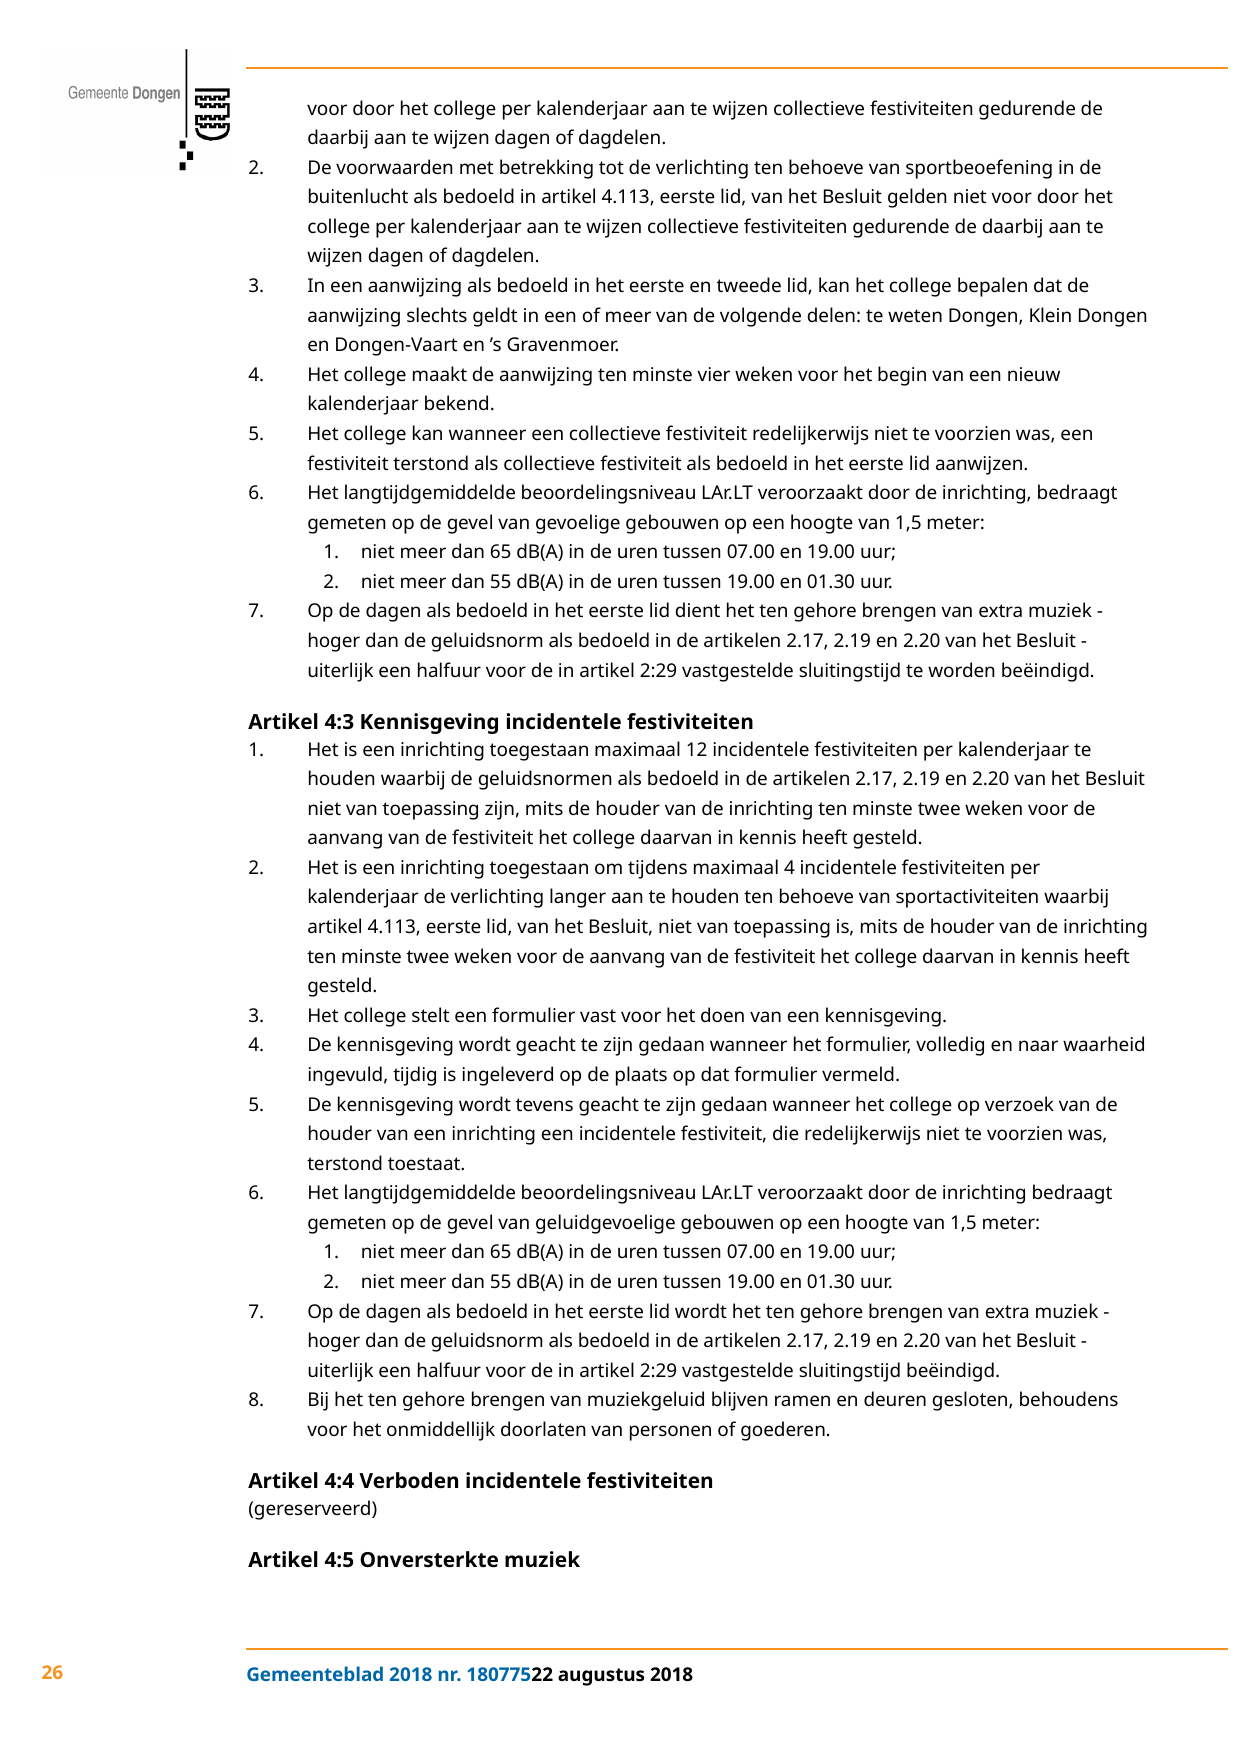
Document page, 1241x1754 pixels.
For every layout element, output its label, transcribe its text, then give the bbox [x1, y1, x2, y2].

text (gereserveerd) [248, 1495, 1152, 1521]
list niet meer dan 65 dB(A) in de uren tussen 07.00 en 19.00 uur; [323, 538, 1152, 564]
list De kennisgeving wordt geacht te zijn gedaan wanneer het formulier, volledig en naar waarheid ingevuld, tijdig is ingeleverd op de plaats op dat formulier vermeld. [248, 1032, 1152, 1087]
list Op de dagen als bedoeld in het eerste lid wordt het ten gehore brengen van extra muziek - hoger dan de geluidsnorm als bedoeld in de artikelen 2.17, 2.19 en 2.20 van het Besluit - uiterlijk een halfuur voor de in artikel 2:29 vastgestelde sluitingstijd beëindigd. [248, 1298, 1152, 1383]
text Artikel 4:3 Kennisgeving incidentele festiviteiten [248, 707, 1152, 736]
list niet meer dan 55 dB(A) in de uren tussen 19.00 en 01.30 uur. [323, 568, 1152, 594]
text Artikel 4:5 Onversterkte muziek [248, 1545, 1152, 1574]
list In een aanwijzing als bedoeld in het eerste en tweede lid, kan het college bepalen dat de aanwijzing slechts geldt in een of meer van de volgende delen: te weten Dongen, Klein Dongen en Dongen-Vaart en ’s Gravenmoer. [248, 272, 1152, 357]
list Het langtijdgemiddelde beoordelingsniveau LAr.LT veroorzaakt door de inrichting bedraagt gemeten op de gevel van geluidgevoelige gebouwen op een hoogte van 1,5 meter: [248, 1179, 1152, 1235]
list niet meer dan 55 dB(A) in de uren tussen 19.00 en 01.30 uur. [323, 1268, 1152, 1294]
picture [41, 47, 231, 172]
list Het college kan wanneer een collectieve festiviteit redelijkerwijs niet te voorzien was, een festiviteit terstond als collectieve festiviteit als bedoeld in het eerste lid aanwijzen. [248, 420, 1152, 476]
list Het is een inrichting toegestaan om tijdens maximaal 4 incidentele festiviteiten per kalenderjaar de verlichting langer aan te houden ten behoeve van sportactiviteiten waarbij artikel 4.113, eerste lid, van het Besluit, niet van toepassing is, mits de houder van de inrichting ten minste twee weken voor de aanvang van de festiviteit het college daarvan in kennis heeft gesteld. [248, 854, 1152, 998]
list De voorwaarden met betrekking tot de verlichting ten behoeve van sportbeoefening in de buitenlucht als bedoeld in artikel 4.113, eerste lid, van het Besluit gelden niet voor door het college per kalenderjaar aan te wijzen collectieve festiviteiten gedurende de daarbij aan te wijzen dagen of dagdelen. [248, 154, 1152, 268]
list De kennisgeving wordt tevens geacht te zijn gedaan wanneer het college op verzoek van de houder van een inrichting een incidentele festiviteit, die redelijkerwijs niet te voorzien was, terstond toestaat. [248, 1091, 1152, 1176]
text Artikel 4:4 Verboden incidentele festiviteiten [248, 1467, 1152, 1495]
list Op de dagen als bedoeld in het eerste lid dient het ten gehore brengen van extra muziek - hoger dan de geluidsnorm als bedoeld in de artikelen 2.17, 2.19 en 2.20 van het Besluit - uiterlijk een halfuur voor de in artikel 2:29 vastgestelde sluitingstijd te worden beëindigd. [248, 598, 1152, 683]
list Het college maakt de aanwijzing ten minste vier weken voor het begin van een nieuw kalenderjaar bekend. [248, 361, 1152, 416]
list Bij het ten gehore brengen van muziekgeluid blijven ramen en deuren gesloten, behoudens voor het onmiddellijk doorlaten van personen of goederen. [248, 1387, 1152, 1442]
list Het langtijdgemiddelde beoordelingsniveau LAr.LT veroorzaakt door de inrichting, bedraagt gemeten op de gevel van gevoelige gebouwen op een hoogte van 1,5 meter: [248, 479, 1152, 535]
list Het is een inrichting toegestaan maximaal 12 incidentele festiviteiten per kalenderjaar te houden waarbij de geluidsnormen als bedoeld in de artikelen 2.17, 2.19 en 2.20 van het Besluit niet van toepassing zijn, mits de houder van de inrichting ten minste twee weken voor de aanvang van de festiviteit het college daarvan in kennis heeft gesteld. [248, 736, 1152, 850]
list Het college stelt een formulier vast voor het doen van een kennisgeving. [248, 1002, 1152, 1028]
list voor door het college per kalenderjaar aan te wijzen collectieve festiviteiten gedurende de daarbij aan te wijzen dagen of dagdelen. [248, 95, 1152, 150]
list niet meer dan 65 dB(A) in de uren tussen 07.00 en 19.00 uur; [323, 1239, 1152, 1264]
